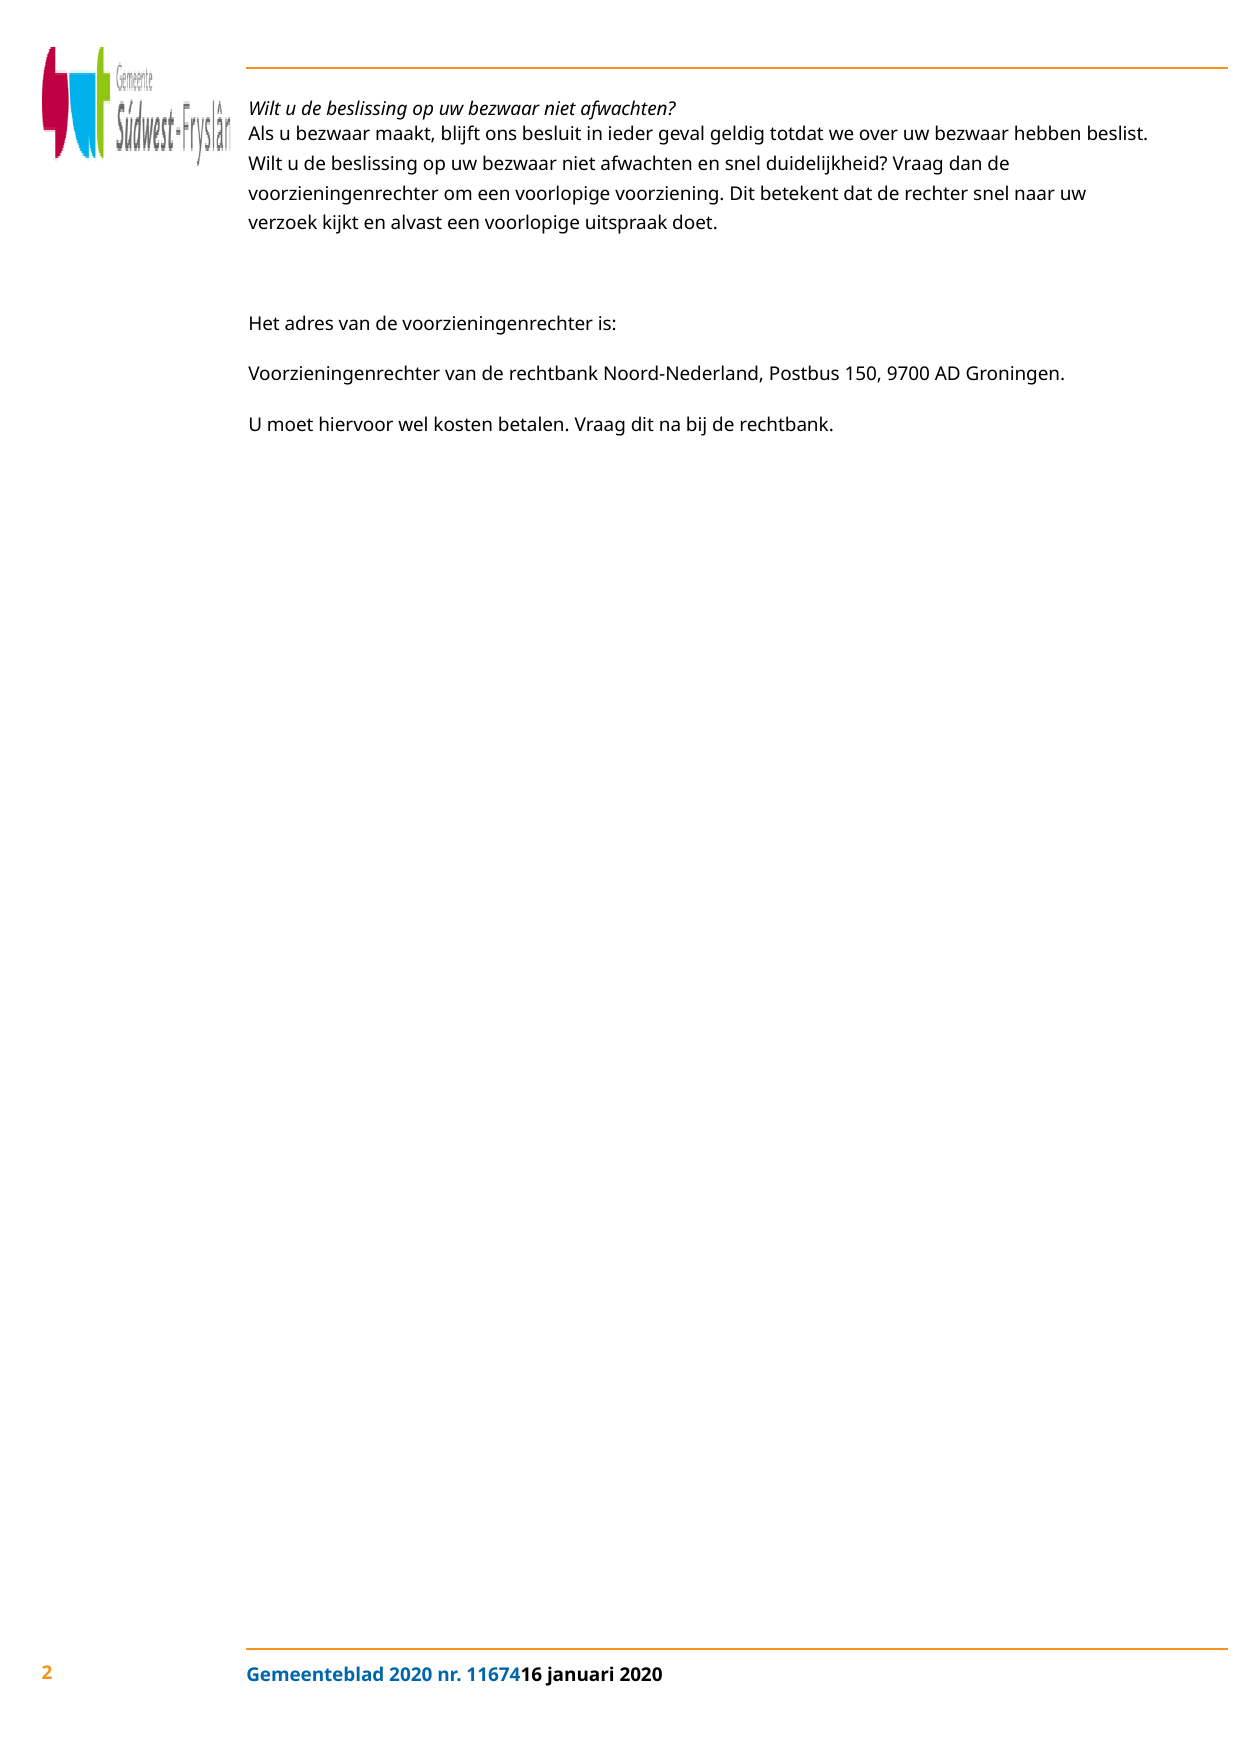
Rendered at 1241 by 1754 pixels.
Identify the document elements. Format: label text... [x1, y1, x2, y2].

picture [41, 47, 231, 172]
text Wilt u de beslissing op uw bezwaar niet afwachten? [248, 95, 1152, 121]
text Als u bezwaar maakt, blijft ons besluit in ieder geval geldig totdat we over uw bezwaar hebben beslist. Wilt u de beslissing op uw bezwaar niet afwachten en snel duidelijkheid? Vraag dan de voorzieningenrechter om een voorlopige voorziening. Dit betekent dat de rechter snel naar uw verzoek kijkt en alvast een voorlopige uitspraak doet. [248, 121, 1152, 235]
text Het adres van de voorzieningenrechter is: [248, 310, 1152, 336]
text U moet hiervoor wel kosten betalen. Vraag dit na bij de rechtbank. [248, 411, 1152, 437]
text Voorzieningenrechter van de rechtbank Noord-Nederland, Postbus 150, 9700 AD Groningen. [248, 361, 1152, 386]
